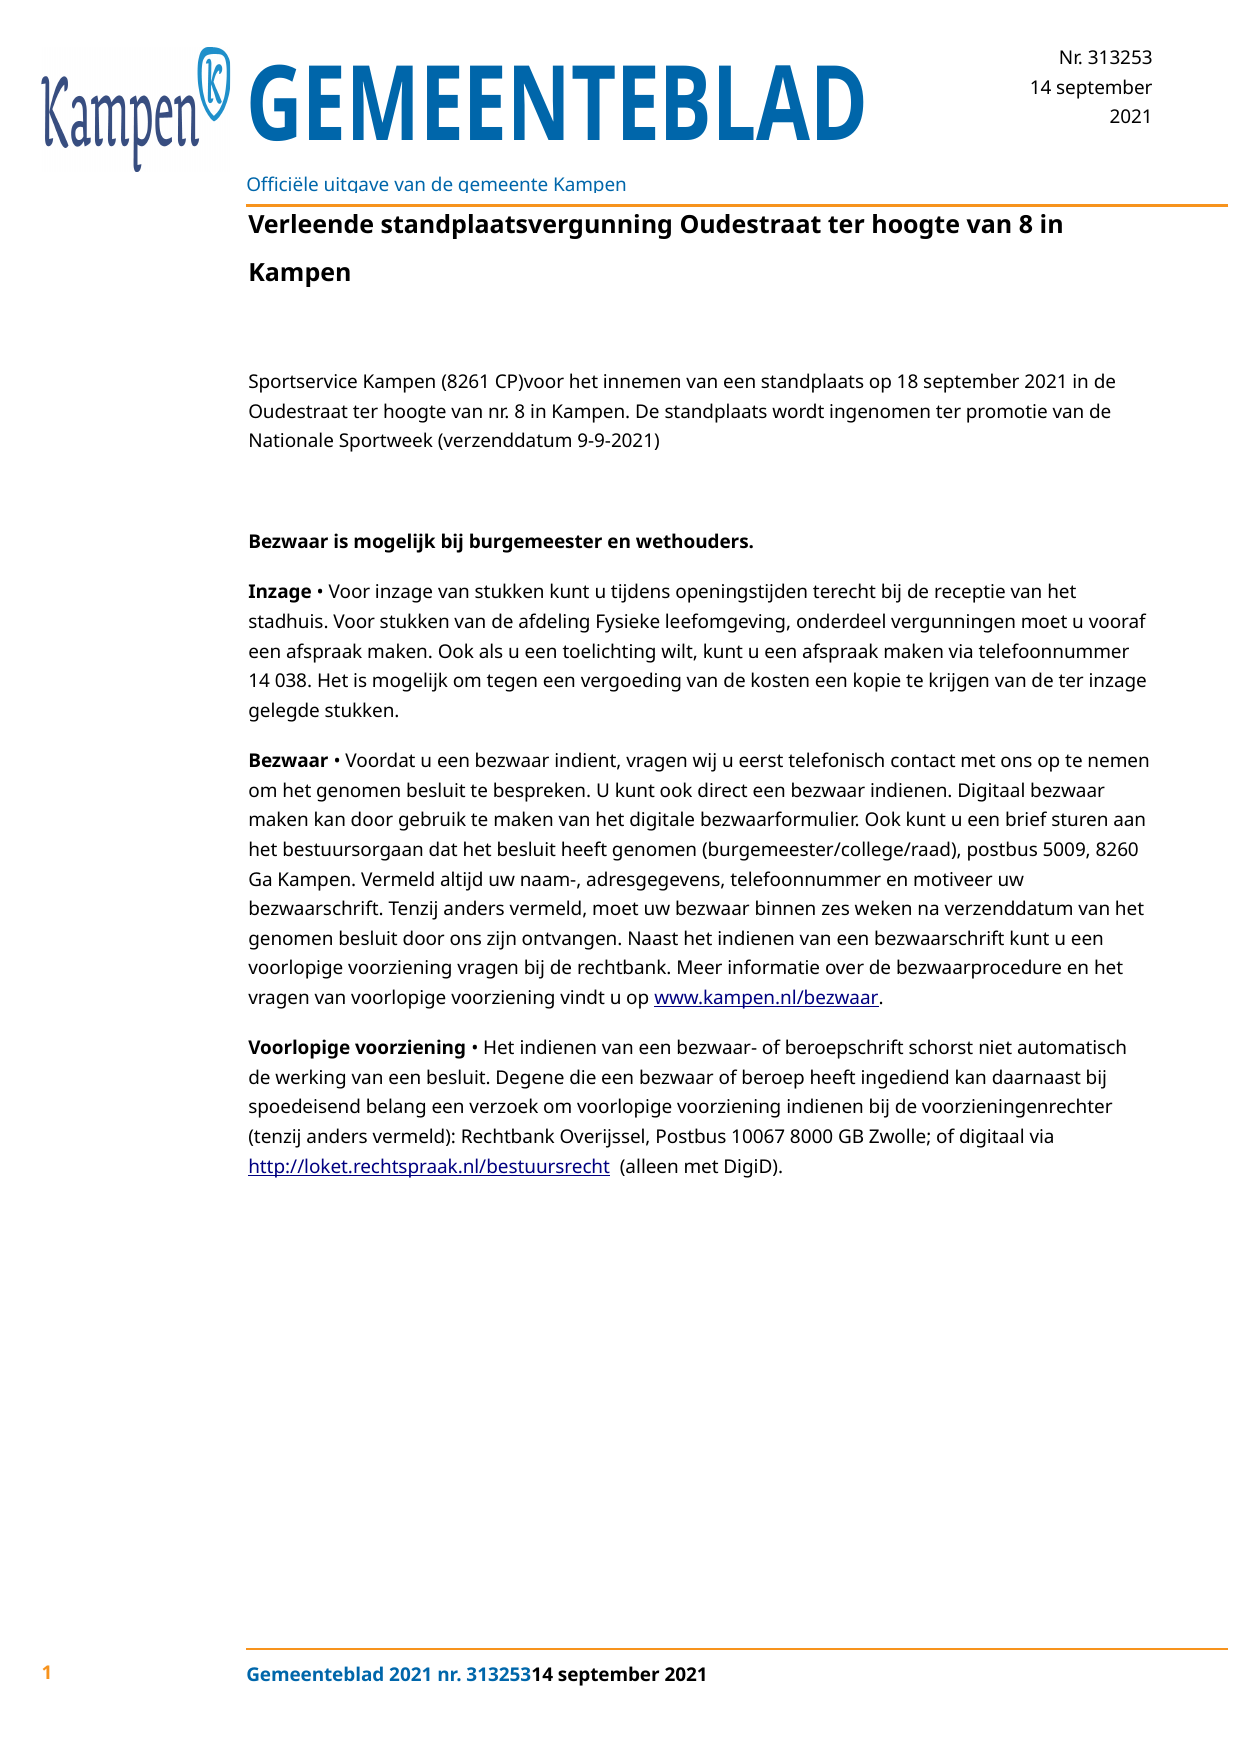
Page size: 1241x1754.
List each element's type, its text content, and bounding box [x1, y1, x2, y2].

text Voorlopige voorziening • Het indienen van een bezwaar- of beroepschrift schorst niet automatisch de werking van een besluit. Degene die een bezwaar of beroep heeft ingediend kan daarnaast bij spoedeisend belang een verzoek om voorlopige voorziening indienen bij de voorzieningenrechter (tenzij anders vermeld): Rechtbank Overijssel, Postbus 10067 8000 GB Zwolle; of digitaal via http://loket.rechtspraak.nl/bestuursrecht (alleen met DigiD). [248, 1034, 1152, 1179]
text Inzage • Voor inzage van stukken kunt u tijdens openingstijden terecht bij de receptie van het stadhuis. Voor stukken van de afdeling Fysieke leefomgeving, onderdeel vergunningen moet u vooraf een afspraak maken. Ook als u een toelichting wilt, kunt u een afspraak maken via telefoonnummer 14 038. Het is mogelijk om tegen een vergoeding van de kosten een kopie te krijgen van de ter inzage gelegde stukken. [248, 579, 1152, 723]
text Bezwaar • Voordat u een bezwaar indient, vragen wij u eerst telefonisch contact met ons op te nemen om het genomen besluit te bespreken. U kunt ook direct een bezwaar indienen. Digitaal bezwaar maken kan door gebruik te maken van het digitale bezwaarformulier. Ook kunt u een brief sturen aan het bestuursorgaan dat het besluit heeft genomen (burgemeester/college/raad), postbus 5009, 8260 Ga Kampen. Vermeld altijd uw naam-, adresgegevens, telefoonnummer en motiveer uw bezwaarschrift. Tenzij anders vermeld, moet uw bezwaar binnen zes weken na verzenddatum van het genomen besluit door ons zijn ontvangen. Naast het indienen van een bezwaarschrift kunt u een voorlopige voorziening vragen bij de rechtbank. Meer informatie over de bezwaarprocedure en het vragen van voorlopige voorziening vindt u op www.kampen.nl/bezwaar. [248, 747, 1152, 1010]
text Sportservice Kampen (8261 CP)voor het innemen van een standplaats op 18 september 2021 in de Oudestraat ter hoogte van nr. 8 in Kampen. De standplaats wordt ingenomen ter promotie van de Nationale Sportweek (verzenddatum 9-9-2021) [248, 368, 1152, 453]
picture [41, 47, 231, 172]
text Bezwaar is mogelijk bij burgemeester en wethouders. [248, 528, 1152, 554]
text Verleende standplaatsvergunning Oudestraat ter hoogte van 8 in Kampen [248, 207, 1152, 288]
